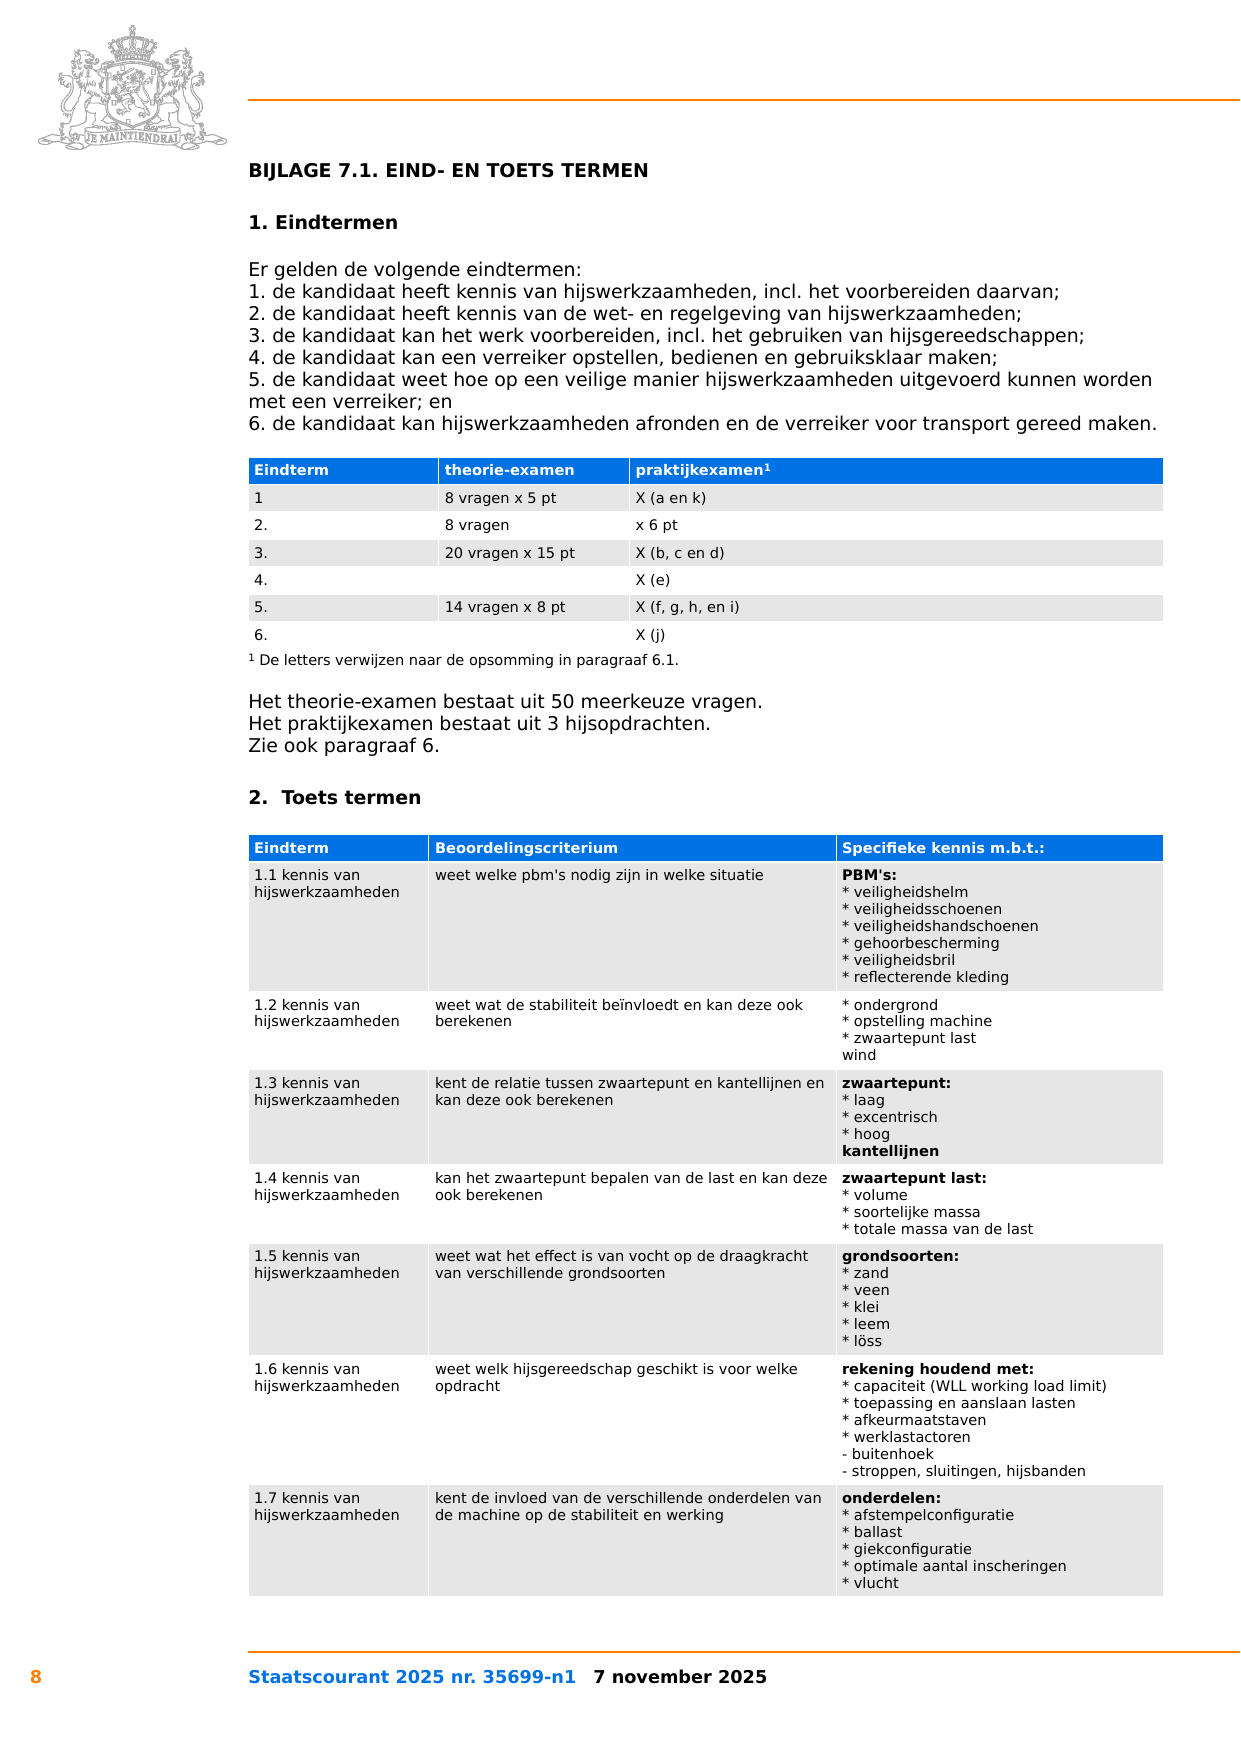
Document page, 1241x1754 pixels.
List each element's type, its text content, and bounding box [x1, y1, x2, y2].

table_cell PBM's: * veiligheidshelm * veiligheidsschoenen * veiligheidshandschoenen * gehoorbescherming * veiligheidsbril * reflecterende kleding [837, 863, 1163, 991]
table_cell 3. [249, 540, 438, 566]
table_header Specifieke kennis m.b.t.: [837, 835, 1163, 861]
subtitle BIJLAGE 7.1. EIND- EN TOETS TERMEN [248, 160, 1163, 182]
table_cell 1 [249, 485, 438, 511]
table_cell 5. [249, 595, 438, 621]
table_cell 2. [249, 513, 438, 539]
text 6. de kandidaat kan hijswerkzaamheden afronden en de verreiker voor transport gereed maken. [248, 413, 1163, 435]
table_cell weet wat het effect is van vocht op de draagkracht van verschillende grondsoorten [429, 1244, 836, 1355]
table_cell 20 vragen x 15 pt [439, 540, 629, 566]
table_cell X (j) [630, 622, 1163, 648]
table_header praktijkexamen1 [630, 458, 1163, 484]
table_header Eindterm [249, 458, 438, 484]
table_cell 1.7 kennis van hijswerkzaamheden [249, 1485, 428, 1596]
table_header theorie-examen [439, 458, 629, 484]
table_cell onderdelen: * afstempelconfiguratie * ballast * giekconfiguratie * optimale aantal inscheringen * vlucht [837, 1485, 1163, 1596]
table_cell 1.5 kennis van hijswerkzaamheden [249, 1244, 428, 1355]
subtitle 1. Eindtermen [248, 212, 1163, 234]
table_header Beoordelingscriterium [429, 835, 836, 861]
table_cell 1.6 kennis van hijswerkzaamheden [249, 1356, 428, 1484]
table_cell [439, 567, 629, 593]
text 5. de kandidaat weet hoe op een veilige manier hijswerkzaamheden uitgevoerd kunnen worden met een verreiker; en [248, 369, 1163, 413]
table_cell 8 vragen x 5 pt [439, 485, 629, 511]
table_cell 8 vragen [439, 513, 629, 539]
table_cell weet welke pbm's nodig zijn in welke situatie [429, 863, 836, 991]
table_cell weet wat de stabiliteit beïnvloedt en kan deze ook berekenen [429, 992, 836, 1069]
table_cell weet welk hijsgereedschap geschikt is voor welke opdracht [429, 1356, 836, 1484]
table_cell kan het zwaartepunt bepalen van de last en kan deze ook berekenen [429, 1165, 836, 1243]
table_cell zwaartepunt: * laag * excentrisch * hoog kantellijnen [837, 1070, 1163, 1164]
table_cell X (b, c en d) [630, 540, 1163, 566]
table_cell zwaartepunt last: * volume * soortelijke massa * totale massa van de last [837, 1165, 1163, 1243]
table_cell * ondergrond * opstelling machine * zwaartepunt last wind [837, 992, 1163, 1069]
text Er gelden de volgende eindtermen: [248, 259, 1163, 281]
table_cell kent de relatie tussen zwaartepunt en kantellijnen en kan deze ook berekenen [429, 1070, 836, 1164]
table_cell 1 De letters verwijzen naar de opsomming in paragraaf 6.1. [248, 649, 1163, 669]
table_cell kent de invloed van de verschillende onderdelen van de machine op de stabiliteit en werking [429, 1485, 836, 1596]
table_cell 4. [249, 567, 438, 593]
table_cell X (e) [630, 567, 1163, 593]
table_cell X (f, g, h, en i) [630, 595, 1163, 621]
table_cell rekening houdend met: * capaciteit (WLL working load limit) * toepassing en aanslaan lasten * afkeurmaatstaven * werklastactoren - buitenhoek - stroppen, sluitingen, hijsbanden [837, 1356, 1163, 1484]
text 4. de kandidaat kan een verreiker opstellen, bedienen en gebruiksklaar maken; [248, 347, 1163, 369]
table_cell grondsoorten: * zand * veen * klei * leem * löss [837, 1244, 1163, 1355]
table_cell 1.4 kennis van hijswerkzaamheden [249, 1165, 428, 1243]
table_cell 14 vragen x 8 pt [439, 595, 629, 621]
text Het theorie-examen bestaat uit 50 meerkeuze vragen. [248, 691, 1163, 713]
text 3. de kandidaat kan het werk voorbereiden, incl. het gebruiken van hijsgereedschappen; [248, 325, 1163, 347]
table_cell X (a en k) [630, 485, 1163, 511]
text Het praktijkexamen bestaat uit 3 hijsopdrachten. [248, 713, 1163, 735]
table_header Eindterm [249, 835, 428, 861]
table_cell 1.2 kennis van hijswerkzaamheden [249, 992, 428, 1069]
table_cell 1.3 kennis van hijswerkzaamheden [249, 1070, 428, 1164]
text 2. de kandidaat heeft kennis van de wet- en regelgeving van hijswerkzaamheden; [248, 303, 1163, 325]
table_cell [439, 622, 629, 648]
table_cell 6. [249, 622, 438, 648]
text 1. de kandidaat heeft kennis van hijswerkzaamheden, incl. het voorbereiden daarvan; [248, 281, 1163, 303]
table_cell x 6 pt [630, 513, 1163, 539]
picture [38, 25, 227, 150]
table_cell 1.1 kennis van hijswerkzaamheden [249, 863, 428, 991]
subtitle 2. Toets termen [248, 787, 1163, 809]
text Zie ook paragraaf 6. [248, 735, 1163, 757]
